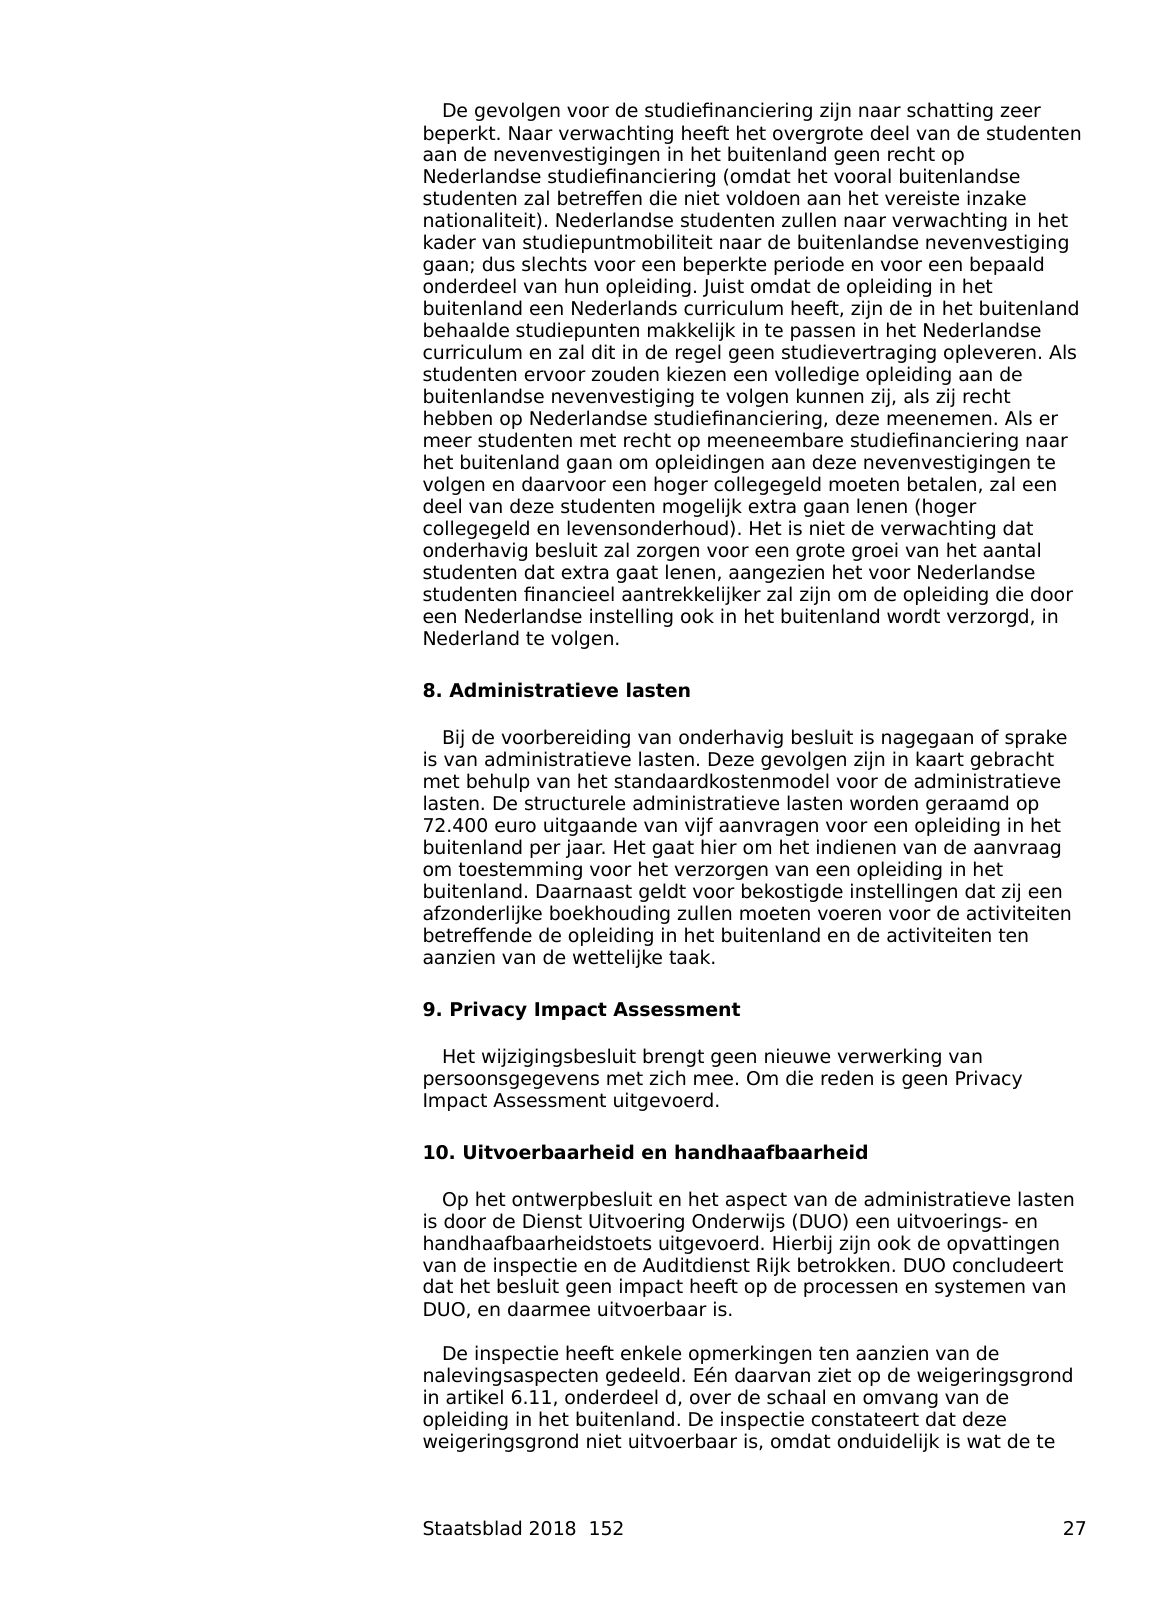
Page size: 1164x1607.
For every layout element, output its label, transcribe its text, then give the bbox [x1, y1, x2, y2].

subtitle 10. Uitvoerbaarheid en handhaafbaarheid [422, 1142, 1087, 1163]
text De inspectie heeft enkele opmerkingen ten aanzien van de nalevingsaspecten gedeeld. Eén daarvan ziet op de weigeringsgrond in artikel 6.11, onderdeel d, over de schaal en omvang van de opleiding in het buitenland. De inspectie constateert dat deze weigeringsgrond niet uitvoerbaar is, omdat onduidelijk is wat de te [422, 1343, 1087, 1452]
subtitle 8. Administratieve lasten [422, 680, 1087, 702]
subtitle 9. Privacy Impact Assessment [422, 999, 1087, 1021]
text Bij de voorbereiding van onderhavig besluit is nagegaan of sprake is van administratieve lasten. Deze gevolgen zijn in kaart gebracht met behulp van het standaardkostenmodel voor de administratieve lasten. De structurele administratieve lasten worden geraamd op 72.400 euro uitgaande van vijf aanvragen voor een opleiding in het buitenland per jaar. Het gaat hier om het indienen van de aanvraag om toestemming voor het verzorgen van een opleiding in het buitenland. Daarnaast geldt voor bekostigde instellingen dat zij een afzonderlijke boekhouding zullen moeten voeren voor de activiteiten betreffende de opleiding in het buitenland en de activiteiten ten aanzien van de wettelijke taak. [422, 727, 1087, 969]
text Het wijzigingsbesluit brengt geen nieuwe verwerking van persoonsgegevens met zich mee. Om die reden is geen Privacy Impact Assessment uitgevoerd. [422, 1046, 1087, 1112]
text Op het ontwerpbesluit en het aspect van de administratieve lasten is door de Dienst Uitvoering Onderwijs (DUO) een uitvoerings- en handhaafbaarheidstoets uitgevoerd. Hierbij zijn ook de opvattingen van de inspectie en de Auditdienst Rijk betrokken. DUO concludeert dat het besluit geen impact heeft op de processen en systemen van DUO, en daarmee uitvoerbaar is. [422, 1188, 1087, 1320]
text De gevolgen voor de studiefinanciering zijn naar schatting zeer beperkt. Naar verwachting heeft het overgrote deel van de studenten aan de nevenvestigingen in het buitenland geen recht op Nederlandse studiefinanciering (omdat het vooral buitenlandse studenten zal betreffen die niet voldoen aan het vereiste inzake nationaliteit). Nederlandse studenten zullen naar verwachting in het kader van studiepuntmobiliteit naar de buitenlandse nevenvestiging gaan; dus slechts voor een beperkte periode en voor een bepaald onderdeel van hun opleiding. Juist omdat de opleiding in het buitenland een Nederlands curriculum heeft, zijn de in het buitenland behaalde studiepunten makkelijk in te passen in het Nederlandse curriculum en zal dit in de regel geen studievertraging opleveren. Als studenten ervoor zouden kiezen een volledige opleiding aan de buitenlandse nevenvestiging te volgen kunnen zij, als zij recht hebben op Nederlandse studiefinanciering, deze meenemen. Als er meer studenten met recht op meeneembare studiefinanciering naar het buitenland gaan om opleidingen aan deze nevenvestigingen te volgen en daarvoor een hoger collegegeld moeten betalen, zal een deel van deze studenten mogelijk extra gaan lenen (hoger collegegeld en levensonderhoud). Het is niet de verwachting dat onderhavig besluit zal zorgen voor een grote groei van het aantal studenten dat extra gaat lenen, aangezien het voor Nederlandse studenten financieel aantrekkelijker zal zijn om de opleiding die door een Nederlandse instelling ook in het buitenland wordt verzorgd, in Nederland te volgen. [422, 100, 1087, 650]
